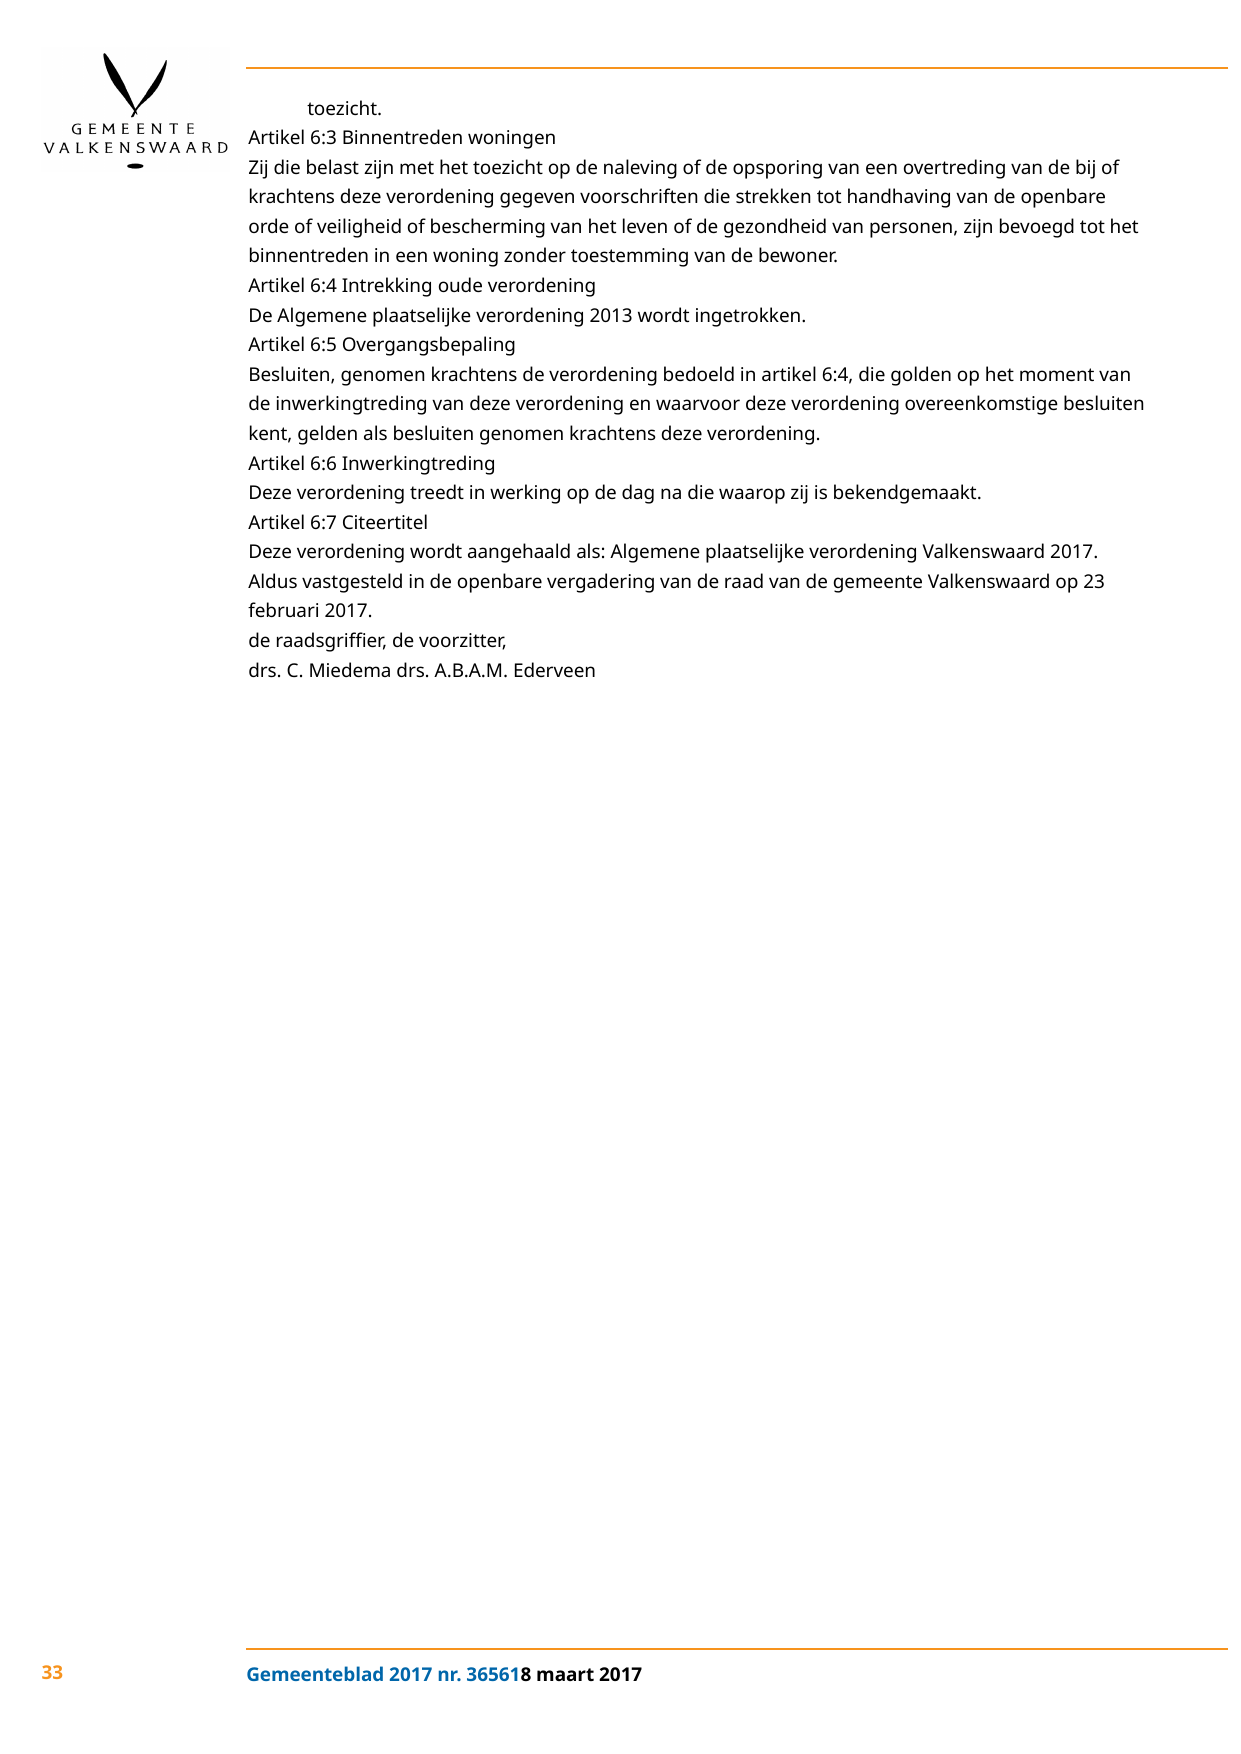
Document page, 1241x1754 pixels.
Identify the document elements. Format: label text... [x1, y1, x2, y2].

text Deze verordening treedt in werking op de dag na die waarop zij is bekendgemaakt. [248, 479, 1152, 505]
picture [41, 47, 231, 172]
text Deze verordening wordt aangehaald als: Algemene plaatselijke verordening Valkenswaard 2017. [248, 538, 1152, 564]
text De Algemene plaatselijke verordening 2013 wordt ingetrokken. [248, 302, 1152, 328]
text Artikel 6:6 Inwerkingtreding [248, 450, 1152, 476]
text Artikel 6:7 Citeertitel [248, 509, 1152, 535]
text Aldus vastgesteld in de openbare vergadering van de raad van de gemeente Valkenswaard op 23 februari 2017. [248, 568, 1152, 623]
text drs. C. Miedema drs. A.B.A.M. Ederveen [248, 657, 1152, 683]
text Artikel 6:5 Overgangsbepaling [248, 331, 1152, 357]
list toezicht. [248, 95, 1152, 121]
text Zij die belast zijn met het toezicht op de naleving of de opsporing van een overtreding van de bij of krachtens deze verordening gegeven voorschriften die strekken tot handhaving van de openbare orde of veiligheid of bescherming van het leven of de gezondheid van personen, zijn bevoegd tot het binnentreden in een woning zonder toestemming van de bewoner. [248, 154, 1152, 268]
text Artikel 6:4 Intrekking oude verordening [248, 272, 1152, 298]
text de raadsgriffier, de voorzitter, [248, 627, 1152, 653]
text Besluiten, genomen krachtens de verordening bedoeld in artikel 6:4, die golden op het moment van de inwerkingtreding van deze verordening en waarvoor deze verordening overeenkomstige besluiten kent, gelden als besluiten genomen krachtens deze verordening. [248, 361, 1152, 446]
text Artikel 6:3 Binnentreden woningen [248, 124, 1152, 150]
